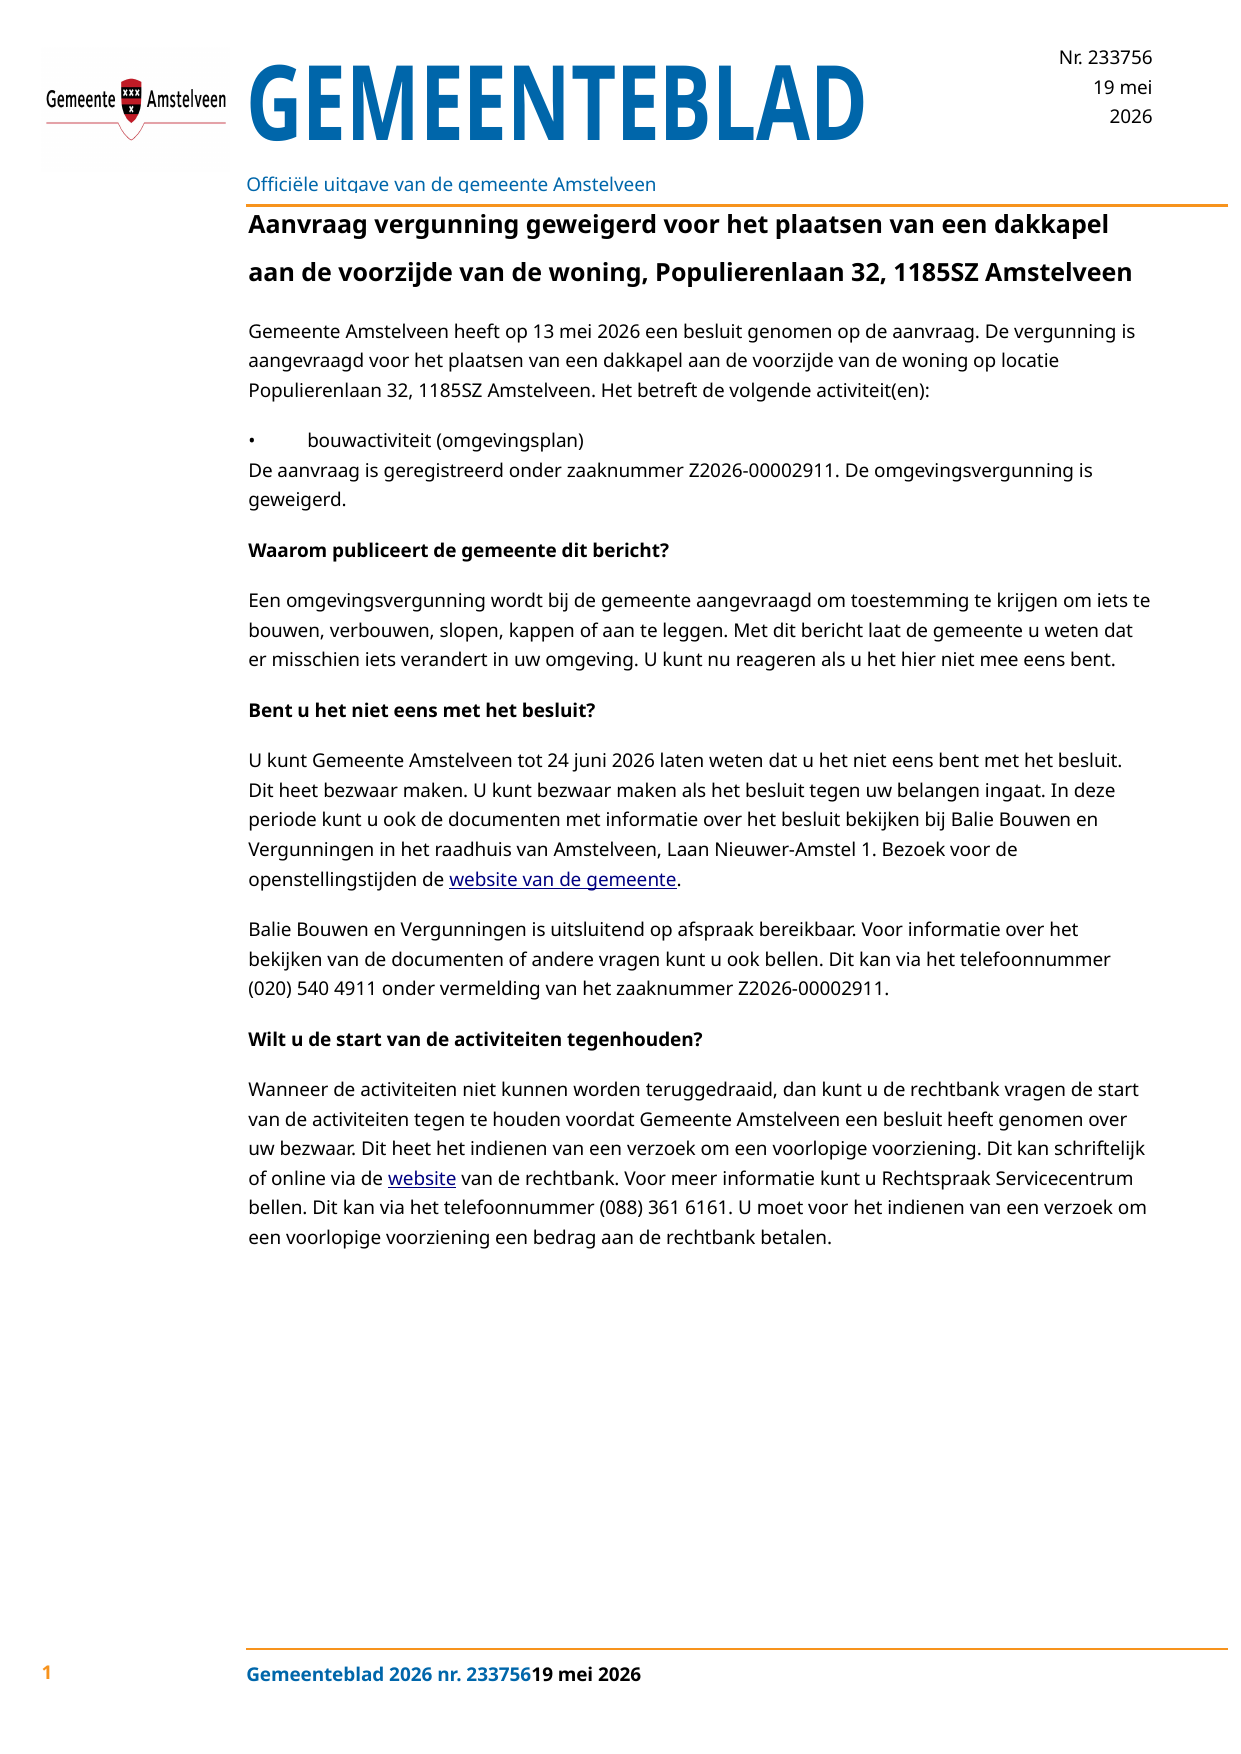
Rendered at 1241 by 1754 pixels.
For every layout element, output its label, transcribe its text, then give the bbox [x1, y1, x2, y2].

list bouwactiviteit (omgevingsplan) [248, 427, 1152, 453]
text De aanvraag is geregistreerd onder zaaknummer Z2026-00002911. De omgevingsvergunning is geweigerd. [248, 457, 1152, 512]
text Bent u het niet eens met het besluit? [248, 697, 1152, 723]
text Balie Bouwen en Vergunningen is uitsluitend op afspraak bereikbaar. Voor informatie over het bekijken van de documenten of andere vragen kunt u ook bellen. Dit kan via het telefoonnummer (020) 540 4911 onder vermelding van het zaaknummer Z2026-00002911. [248, 916, 1152, 1001]
text Aanvraag vergunning geweigerd voor het plaatsen van een dakkapel aan de voorzijde van de woning, Populierenlaan 32, 1185SZ Amstelveen [248, 207, 1152, 288]
text Wilt u de start van de activiteiten tegenhouden? [248, 1026, 1152, 1052]
text Wanneer de activiteiten niet kunnen worden teruggedraaid, dan kunt u de rechtbank vragen de start van de activiteiten tegen te houden voordat Gemeente Amstelveen een besluit heeft genomen over uw bezwaar. Dit heet het indienen van een verzoek om een voorlopige voorziening. Dit kan schriftelijk of online via de website van de rechtbank. Voor meer informatie kunt u Rechtspraak Servicecentrum bellen. Dit kan via het telefoonnummer (088) 361 6161. U moet voor het indienen van een verzoek om een voorlopige voorziening een bedrag aan de rechtbank betalen. [248, 1076, 1152, 1250]
picture [41, 47, 231, 172]
text Gemeente Amstelveen heeft op 13 mei 2026 een besluit genomen op de aanvraag. De vergunning is aangevraagd voor het plaatsen van een dakkapel aan de voorzijde van de woning op locatie Populierenlaan 32, 1185SZ Amstelveen. Het betreft de volgende activiteit(en): [248, 318, 1152, 403]
text Waarom publiceert de gemeente dit bericht? [248, 537, 1152, 563]
text Een omgevingsvergunning wordt bij de gemeente aangevraagd om toestemming te krijgen om iets te bouwen, verbouwen, slopen, kappen of aan te leggen. Met dit bericht laat de gemeente u weten dat er misschien iets verandert in uw omgeving. U kunt nu reageren als u het hier niet mee eens bent. [248, 587, 1152, 672]
text U kunt Gemeente Amstelveen tot 24 juni 2026 laten weten dat u het niet eens bent met het besluit. Dit heet bezwaar maken. U kunt bezwaar maken als het besluit tegen uw belangen ingaat. In deze periode kunt u ook de documenten met informatie over het besluit bekijken bij Balie Bouwen en Vergunningen in het raadhuis van Amstelveen, Laan Nieuwer-Amstel 1. Bezoek voor de openstellingstijden de website van de gemeente. [248, 747, 1152, 892]
